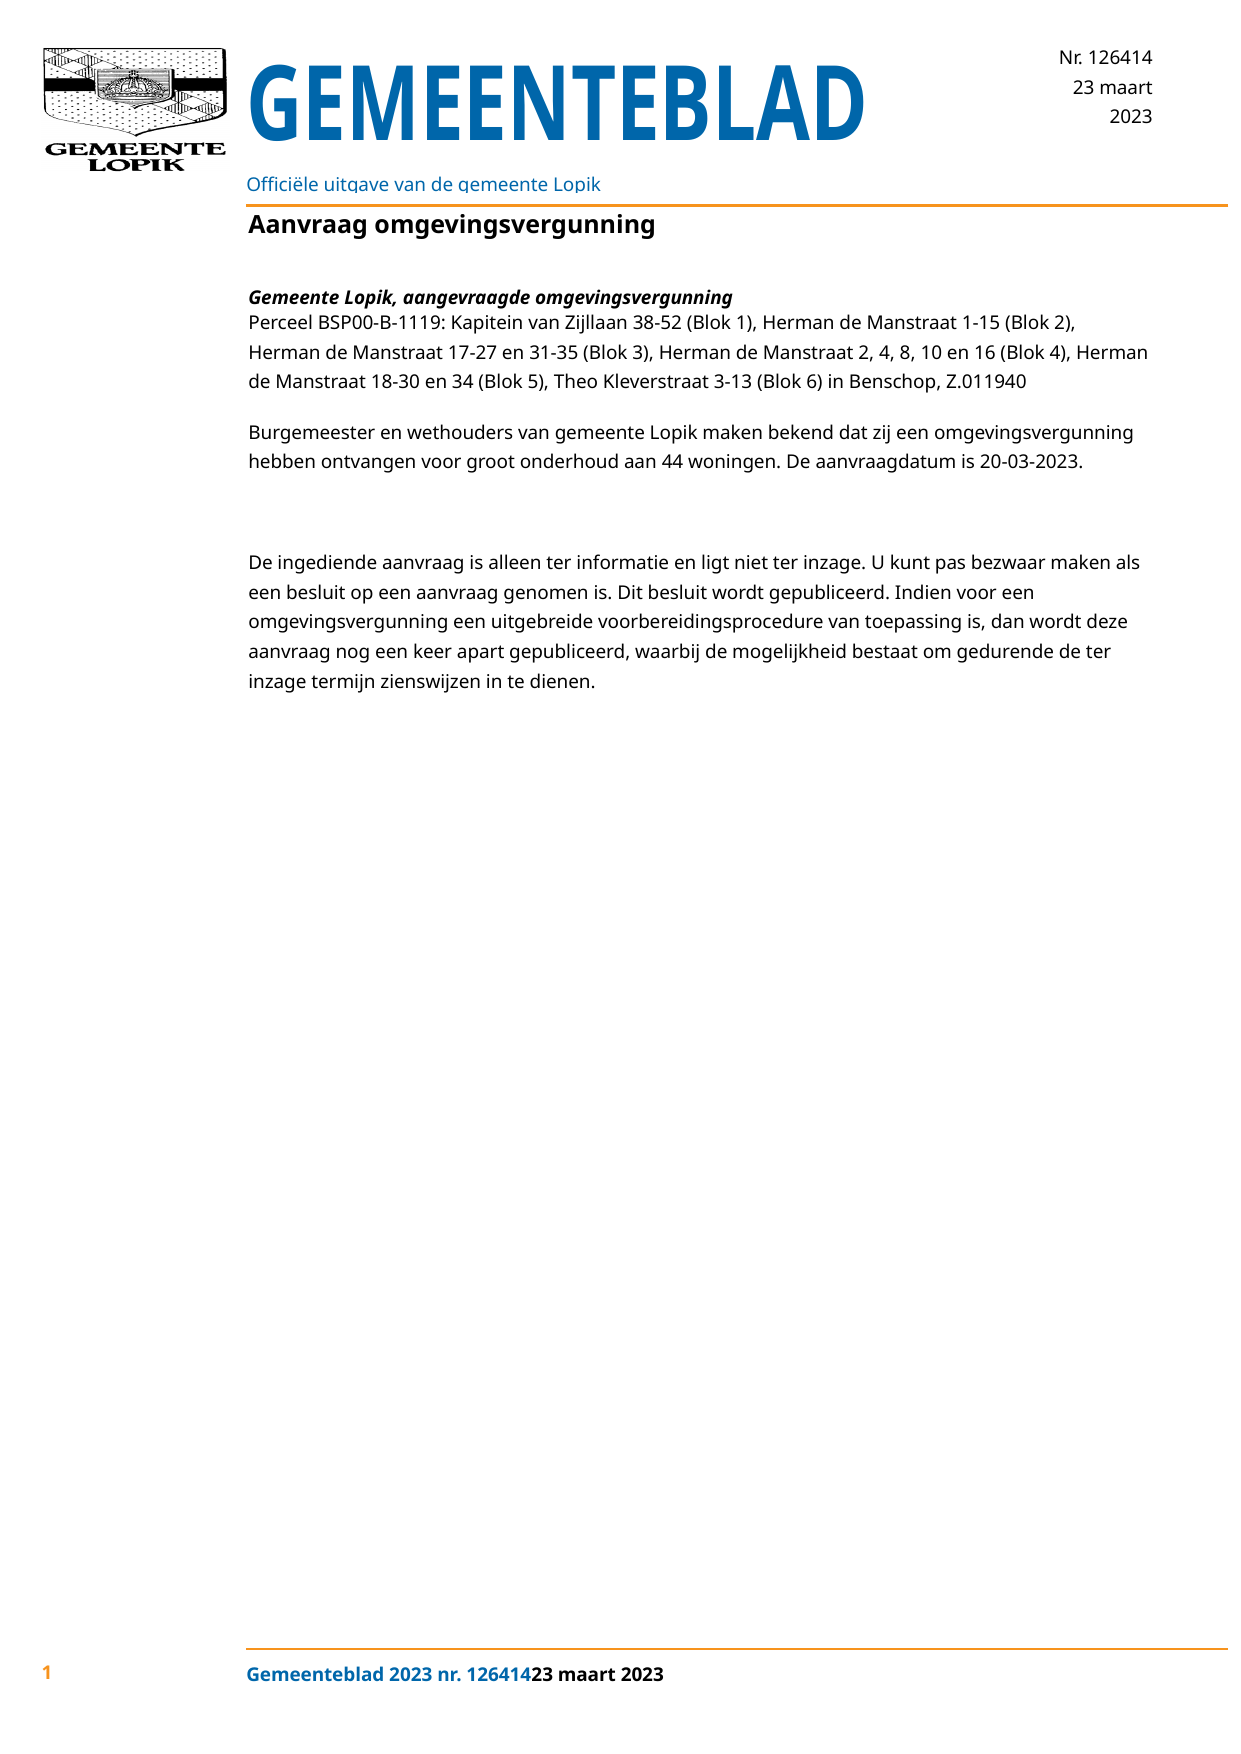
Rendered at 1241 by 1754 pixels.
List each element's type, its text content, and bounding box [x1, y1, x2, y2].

text De ingediende aanvraag is alleen ter informatie en ligt niet ter inzage. U kunt pas bezwaar maken als een besluit op een aanvraag genomen is. Dit besluit wordt gepubliceerd. Indien voor een omgevingsvergunning een uitgebreide voorbereidingsprocedure van toepassing is, dan wordt deze aanvraag nog een keer apart gepubliceerd, waarbij de mogelijkheid bestaat om gedurende de ter inzage termijn zienswijzen in te dienen. [248, 549, 1152, 694]
text Burgemeester en wethouders van gemeente Lopik maken bekend dat zij een omgevingsvergunning hebben ontvangen voor groot onderhoud aan 44 woningen. De aanvraagdatum is 20-03-2023. [248, 419, 1152, 474]
text Aanvraag omgevingsvergunning [248, 207, 1152, 241]
picture [41, 47, 231, 172]
text Gemeente Lopik, aangevraagde omgevingsvergunning [248, 284, 1152, 309]
text Perceel BSP00-B-1119: Kapitein van Zijllaan 38-52 (Blok 1), Herman de Manstraat 1-15 (Blok 2), Herman de Manstraat 17-27 en 31-35 (Blok 3), Herman de Manstraat 2, 4, 8, 10 en 16 (Blok 4), Herman de Manstraat 18-30 en 34 (Blok 5), Theo Kleverstraat 3-13 (Blok 6) in Benschop, Z.011940 [248, 309, 1152, 394]
